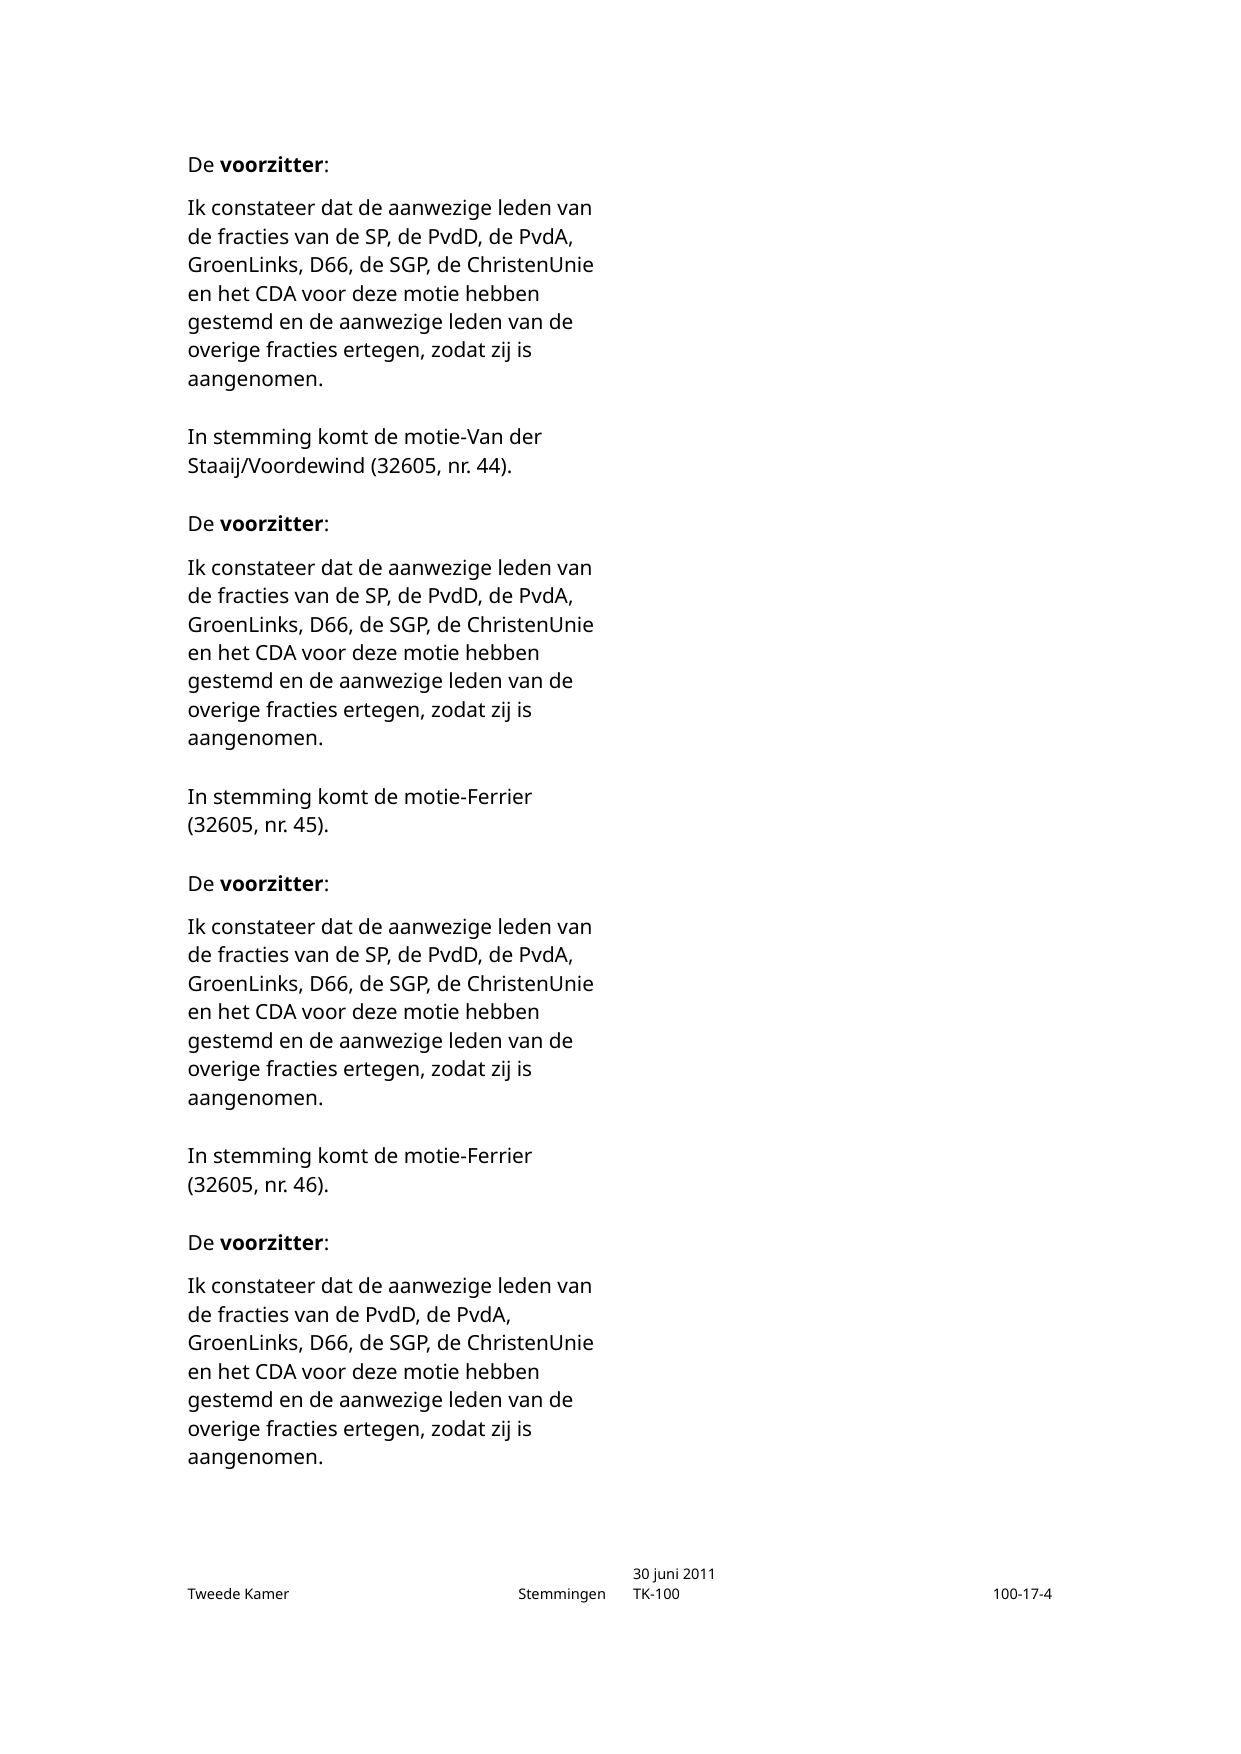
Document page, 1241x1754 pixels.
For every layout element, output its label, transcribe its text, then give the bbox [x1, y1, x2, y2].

text De voorzitter: [187, 509, 605, 538]
text In stemming komt de motie-Ferrier (32605, nr. 45). [187, 782, 605, 839]
text In stemming komt de motie-Ferrier (32605, nr. 46). [187, 1141, 605, 1198]
text Ik constateer dat de aanwezige leden van de fracties van de SP, de PvdD, de PvdA, GroenLinks, D66, de SGP, de ChristenUnie en het CDA voor deze motie hebben gestemd en de aanwezige leden van de overige fracties ertegen, zodat zij is aangenomen. [187, 912, 605, 1111]
text In stemming komt de motie-Van der Staaij/Voordewind (32605, nr. 44). [187, 422, 605, 479]
text Ik constateer dat de aanwezige leden van de fracties van de PvdD, de PvdA, GroenLinks, D66, de SGP, de ChristenUnie en het CDA voor deze motie hebben gestemd en de aanwezige leden van de overige fracties ertegen, zodat zij is aangenomen. [187, 1272, 605, 1471]
text De voorzitter: [187, 150, 605, 178]
text Ik constateer dat de aanwezige leden van de fracties van de SP, de PvdD, de PvdA, GroenLinks, D66, de SGP, de ChristenUnie en het CDA voor deze motie hebben gestemd en de aanwezige leden van de overige fracties ertegen, zodat zij is aangenomen. [187, 193, 605, 392]
text Ik constateer dat de aanwezige leden van de fracties van de SP, de PvdD, de PvdA, GroenLinks, D66, de SGP, de ChristenUnie en het CDA voor deze motie hebben gestemd en de aanwezige leden van de overige fracties ertegen, zodat zij is aangenomen. [187, 553, 605, 752]
text De voorzitter: [187, 1228, 605, 1257]
text De voorzitter: [187, 869, 605, 897]
